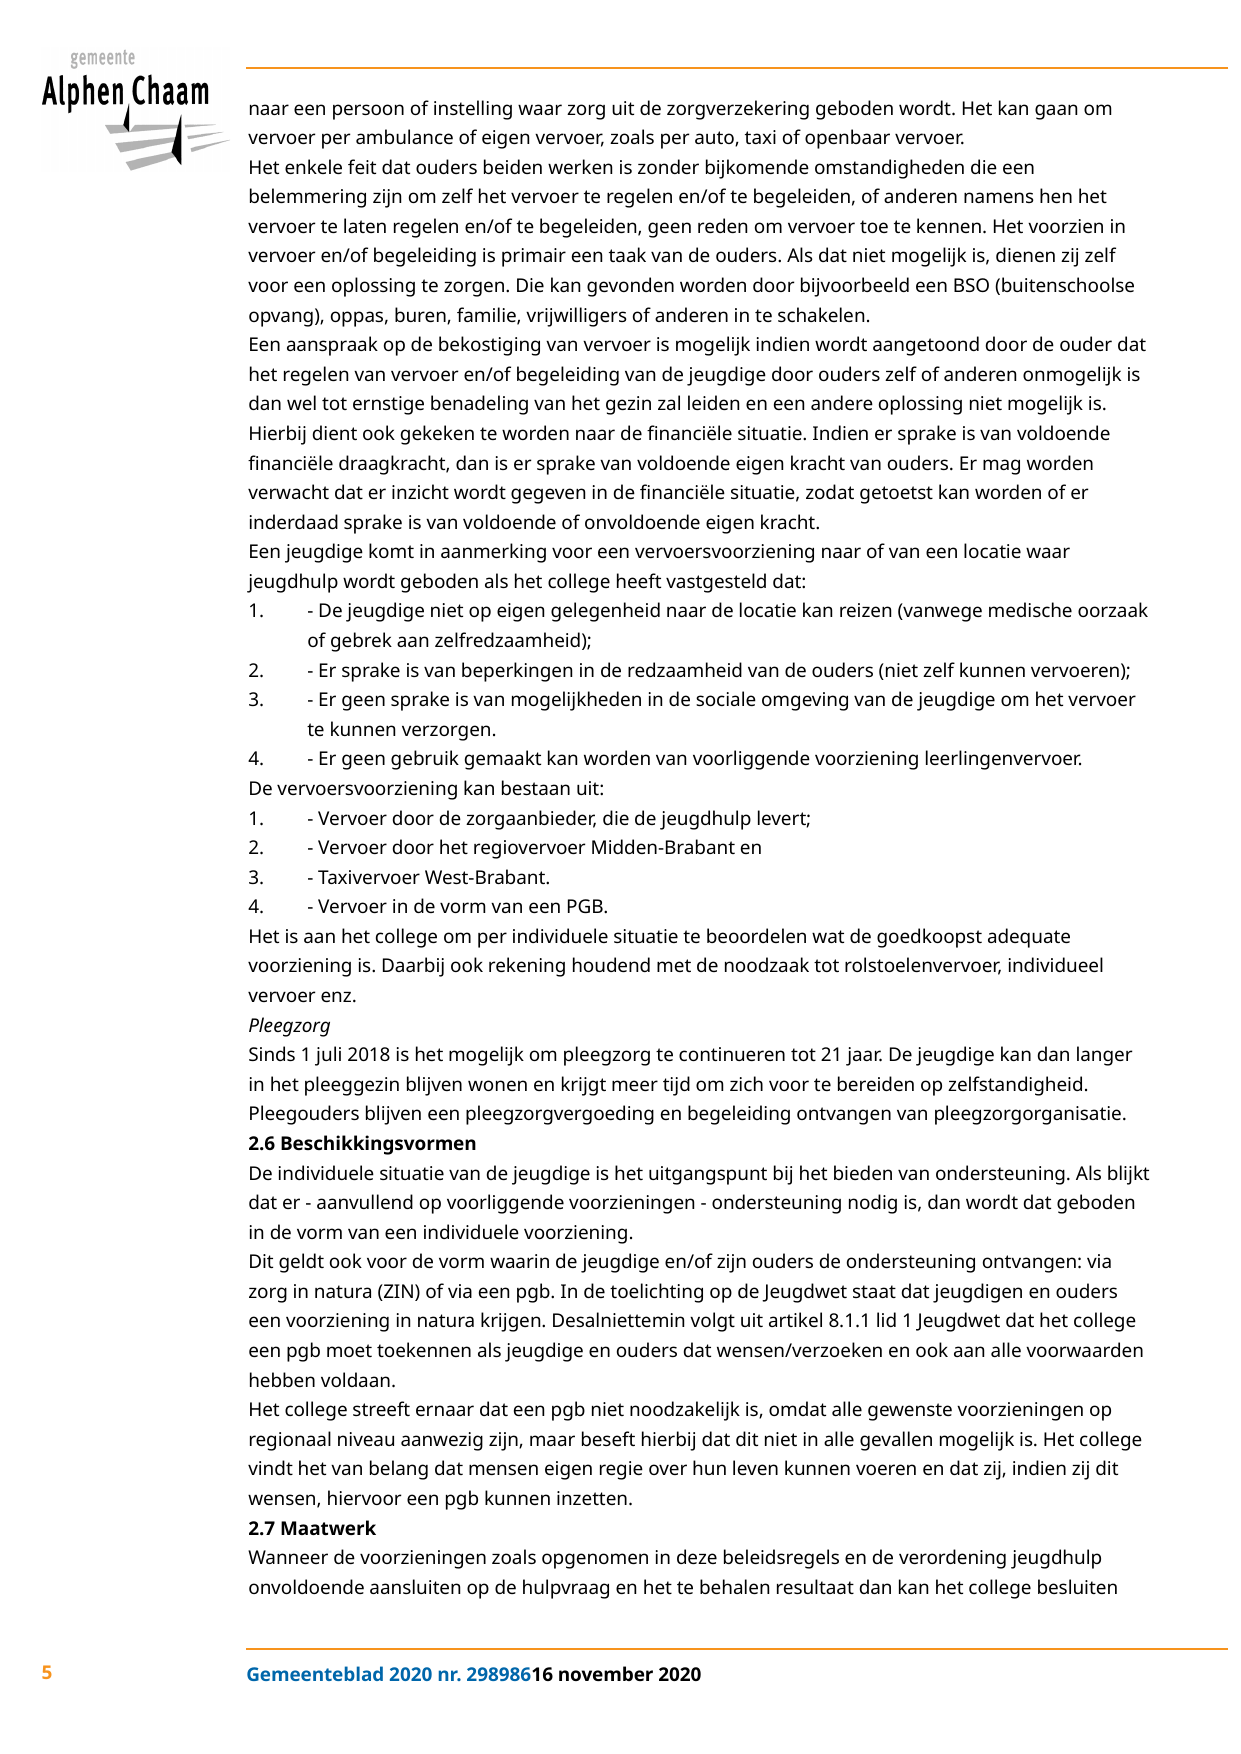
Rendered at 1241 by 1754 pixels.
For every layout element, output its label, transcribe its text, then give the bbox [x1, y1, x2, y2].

list - Taxivervoer West-Brabant. [248, 864, 1152, 890]
text naar een persoon of instelling waar zorg uit de zorgverzekering geboden wordt. Het kan gaan om vervoer per ambulance of eigen vervoer, zoals per auto, taxi of openbaar vervoer. [248, 95, 1152, 150]
text Sinds 1 juli 2018 is het mogelijk om pleegzorg te continueren tot 21 jaar. De jeugdige kan dan langer in het pleeggezin blijven wonen en krijgt meer tijd om zich voor te bereiden op zelfstandigheid. Pleegouders blijven een pleegzorgvergoeding en begeleiding ontvangen van pleegzorgorganisatie. [248, 1041, 1152, 1126]
text 2.7 Maatwerk [248, 1515, 1152, 1541]
text Een aanspraak op de bekostiging van vervoer is mogelijk indien wordt aangetoond door de ouder dat het regelen van vervoer en/of begeleiding van de jeugdige door ouders zelf of anderen onmogelijk is dan wel tot ernstige benadeling van het gezin zal leiden en een andere oplossing niet mogelijk is. Hierbij dient ook gekeken te worden naar de financiële situatie. Indien er sprake is van voldoende financiële draagkracht, dan is er sprake van voldoende eigen kracht van ouders. Er mag worden verwacht dat er inzicht wordt gegeven in de financiële situatie, zodat getoetst kan worden of er inderdaad sprake is van voldoende of onvoldoende eigen kracht. [248, 331, 1152, 535]
text Het enkele feit dat ouders beiden werken is zonder bijkomende omstandigheden die een belemmering zijn om zelf het vervoer te regelen en/of te begeleiden, of anderen namens hen het vervoer te laten regelen en/of te begeleiden, geen reden om vervoer toe te kennen. Het voorzien in vervoer en/of begeleiding is primair een taak van de ouders. Als dat niet mogelijk is, dienen zij zelf voor een oplossing te zorgen. Die kan gevonden worden door bijvoorbeeld een BSO (buitenschoolse opvang), oppas, buren, familie, vrijwilligers of anderen in te schakelen. [248, 154, 1152, 328]
text De individuele situatie van de jeugdige is het uitgangspunt bij het bieden van ondersteuning. Als blijkt dat er - aanvullend op voorliggende voorzieningen - ondersteuning nodig is, dan wordt dat geboden in de vorm van een individuele voorziening. [248, 1160, 1152, 1245]
text Het college streeft ernaar dat een pgb niet noodzakelijk is, omdat alle gewenste voorzieningen op regionaal niveau aanwezig zijn, maar beseft hierbij dat dit niet in alle gevallen mogelijk is. Het college vindt het van belang dat mensen eigen regie over hun leven kunnen voeren en dat zij, indien zij dit wensen, hiervoor een pgb kunnen inzetten. [248, 1396, 1152, 1511]
picture [41, 47, 231, 172]
list - De jeugdige niet op eigen gelegenheid naar de locatie kan reizen (vanwege medische oorzaak of gebrek aan zelfredzaamheid); [248, 598, 1152, 653]
text Wanneer de voorzieningen zoals opgenomen in deze beleidsregels en de verordening jeugdhulp onvoldoende aansluiten op de hulpvraag en het te behalen resultaat dan kan het college besluiten [248, 1544, 1152, 1600]
list - Er geen sprake is van mogelijkheden in de sociale omgeving van de jeugdige om het vervoer te kunnen verzorgen. [248, 686, 1152, 742]
list - Er sprake is van beperkingen in de redzaamheid van de ouders (niet zelf kunnen vervoeren); [248, 657, 1152, 683]
text De vervoersvoorziening kan bestaan uit: [248, 775, 1152, 801]
list - Vervoer door het regiovervoer Midden-Brabant en [248, 834, 1152, 860]
list - Er geen gebruik gemaakt kan worden van voorliggende voorziening leerlingenvervoer. [248, 746, 1152, 771]
text Een jeugdige komt in aanmerking voor een vervoersvoorziening naar of van een locatie waar jeugdhulp wordt geboden als het college heeft vastgesteld dat: [248, 538, 1152, 594]
list - Vervoer door de zorgaanbieder, die de jeugdhulp levert; [248, 805, 1152, 831]
list - Vervoer in de vorm van een PGB. [248, 893, 1152, 919]
text Pleegzorg [248, 1012, 1152, 1038]
text Het is aan het college om per individuele situatie te beoordelen wat de goedkoopst adequate voorziening is. Daarbij ook rekening houdend met de noodzaak tot rolstoelenvervoer, individueel vervoer enz. [248, 923, 1152, 1008]
text Dit geldt ook voor de vorm waarin de jeugdige en/of zijn ouders de ondersteuning ontvangen: via zorg in natura (ZIN) of via een pgb. In de toelichting op de Jeugdwet staat dat jeugdigen en ouders een voorziening in natura krijgen. Desalniettemin volgt uit artikel 8.1.1 lid 1 Jeugdwet dat het college een pgb moet toekennen als jeugdige en ouders dat wensen/verzoeken en ook aan alle voorwaarden hebben voldaan. [248, 1248, 1152, 1393]
text 2.6 Beschikkingsvormen [248, 1130, 1152, 1156]
